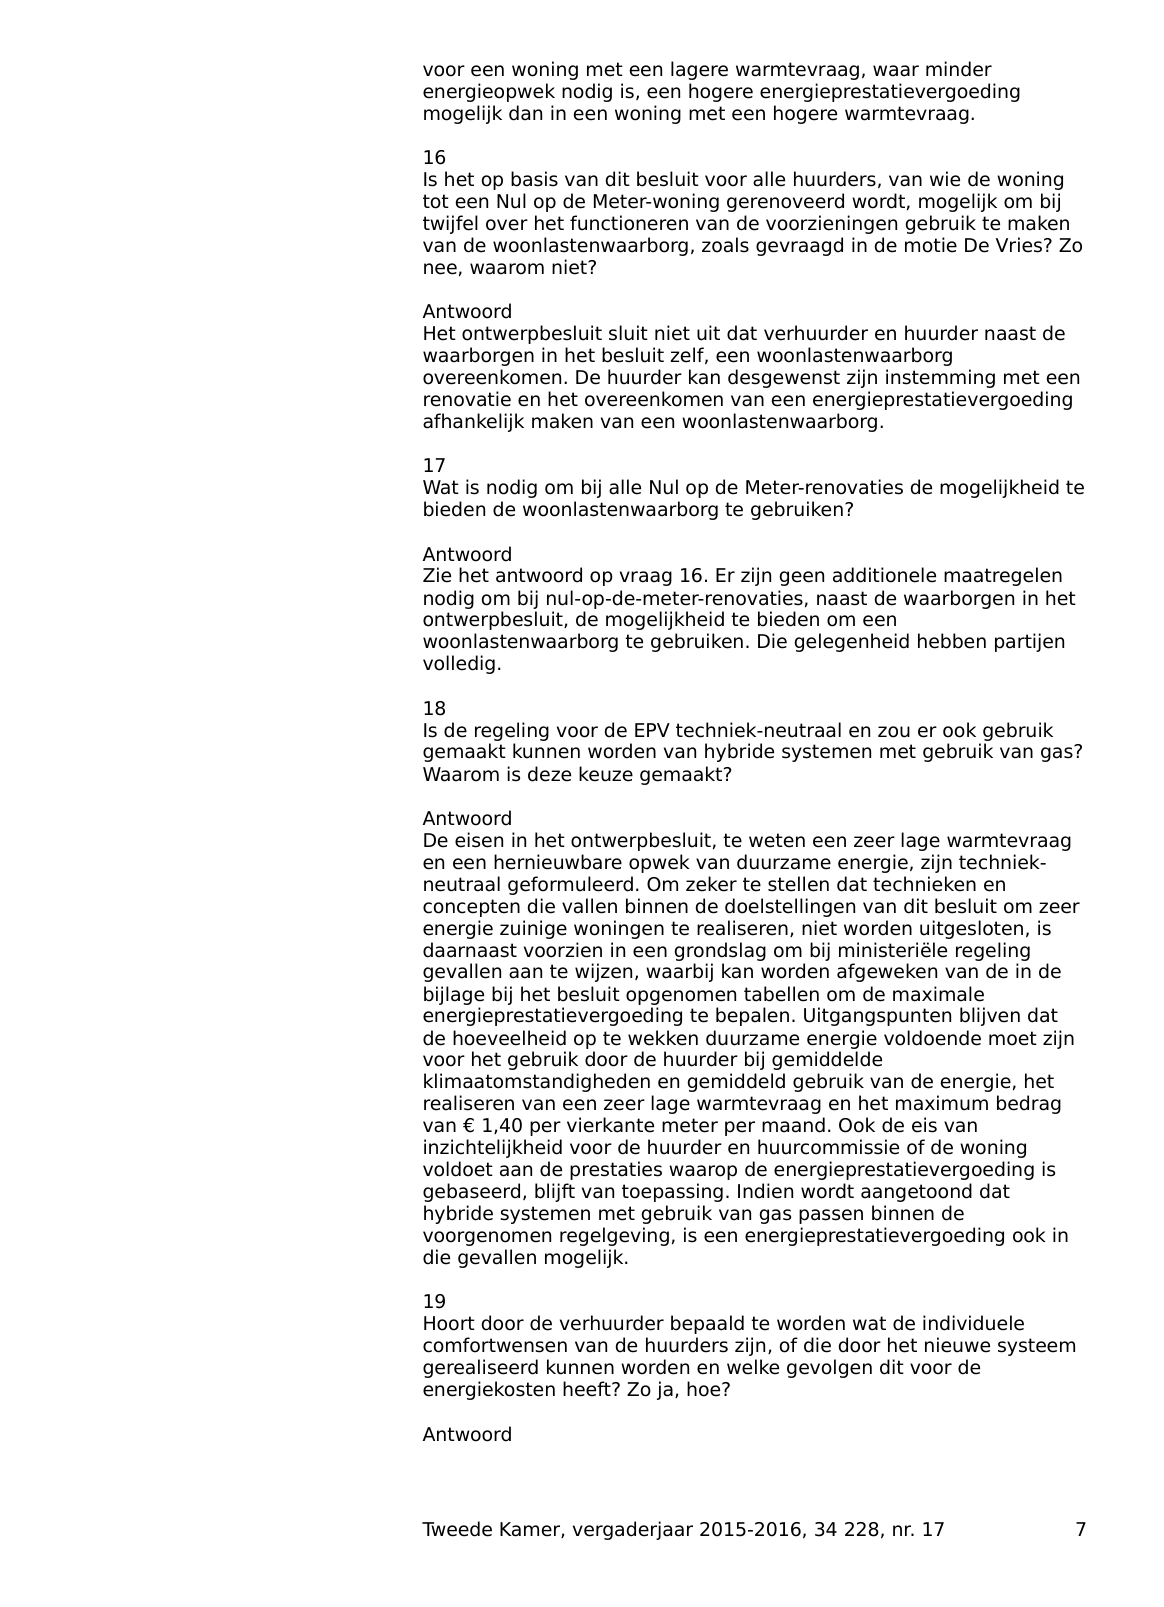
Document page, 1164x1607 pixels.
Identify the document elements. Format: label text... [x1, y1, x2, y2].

text Is de regeling voor de EPV techniek-neutraal en zou er ook gebruik gemaakt kunnen worden van hybride systemen met gebruik van gas? Waarom is deze keuze gemaakt? [422, 719, 1087, 785]
text Antwoord [422, 301, 1087, 323]
text Is het op basis van dit besluit voor alle huurders, van wie de woning tot een Nul op de Meter-woning gerenoveerd wordt, mogelijk om bij twijfel over het functioneren van de voorzieningen gebruik te maken van de woonlastenwaarborg, zoals gevraagd in de motie De Vries? Zo nee, waarom niet? [422, 169, 1087, 279]
text 16 [422, 147, 1087, 169]
text Antwoord [422, 1423, 1087, 1445]
text Antwoord [422, 808, 1087, 829]
text Hoort door de verhuurder bepaald te worden wat de individuele comfortwensen van de huurders zijn, of die door het nieuwe systeem gerealiseerd kunnen worden en welke gevolgen dit voor de energiekosten heeft? Zo ja, hoe? [422, 1313, 1087, 1401]
text voor een woning met een lagere warmtevraag, waar minder energieopwek nodig is, een hogere energieprestatievergoeding mogelijk dan in een woning met een hogere warmtevraag. [422, 59, 1087, 125]
text 19 [422, 1291, 1087, 1313]
text Het ontwerpbesluit sluit niet uit dat verhuurder en huurder naast de waarborgen in het besluit zelf, een woonlastenwaarborg overeenkomen. De huurder kan desgewenst zijn instemming met een renovatie en het overeenkomen van een energieprestatievergoeding afhankelijk maken van een woonlastenwaarborg. [422, 323, 1087, 433]
text Zie het antwoord op vraag 16. Er zijn geen additionele maatregelen nodig om bij nul-op-de-meter-renovaties, naast de waarborgen in het ontwerpbesluit, de mogelijkheid te bieden om een woonlastenwaarborg te gebruiken. Die gelegenheid hebben partijen volledig. [422, 565, 1087, 675]
text De eisen in het ontwerpbesluit, te weten een zeer lage warmtevraag en een hernieuwbare opwek van duurzame energie, zijn techniek-neutraal geformuleerd. Om zeker te stellen dat technieken en concepten die vallen binnen de doelstellingen van dit besluit om zeer energie zuinige woningen te realiseren, niet worden uitgesloten, is daarnaast voorzien in een grondslag om bij ministeriële regeling gevallen aan te wijzen, waarbij kan worden afgeweken van de in de bijlage bij het besluit opgenomen tabellen om de maximale energieprestatievergoeding te bepalen. Uitgangspunten blijven dat de hoeveelheid op te wekken duurzame energie voldoende moet zijn voor het gebruik door de huurder bij gemiddelde klimaatomstandigheden en gemiddeld gebruik van de energie, het realiseren van een zeer lage warmtevraag en het maximum bedrag van € 1,40 per vierkante meter per maand. Ook de eis van inzichtelijkheid voor de huurder en huurcommissie of de woning voldoet aan de prestaties waarop de energieprestatievergoeding is gebaseerd, blijft van toepassing. Indien wordt aangetoond dat hybride systemen met gebruik van gas passen binnen de voorgenomen regelgeving, is een energieprestatievergoeding ook in die gevallen mogelijk. [422, 829, 1087, 1269]
text 18 [422, 697, 1087, 719]
text Antwoord [422, 543, 1087, 565]
text Wat is nodig om bij alle Nul op de Meter-renovaties de mogelijkheid te bieden de woonlastenwaarborg te gebruiken? [422, 477, 1087, 521]
text 17 [422, 455, 1087, 477]
